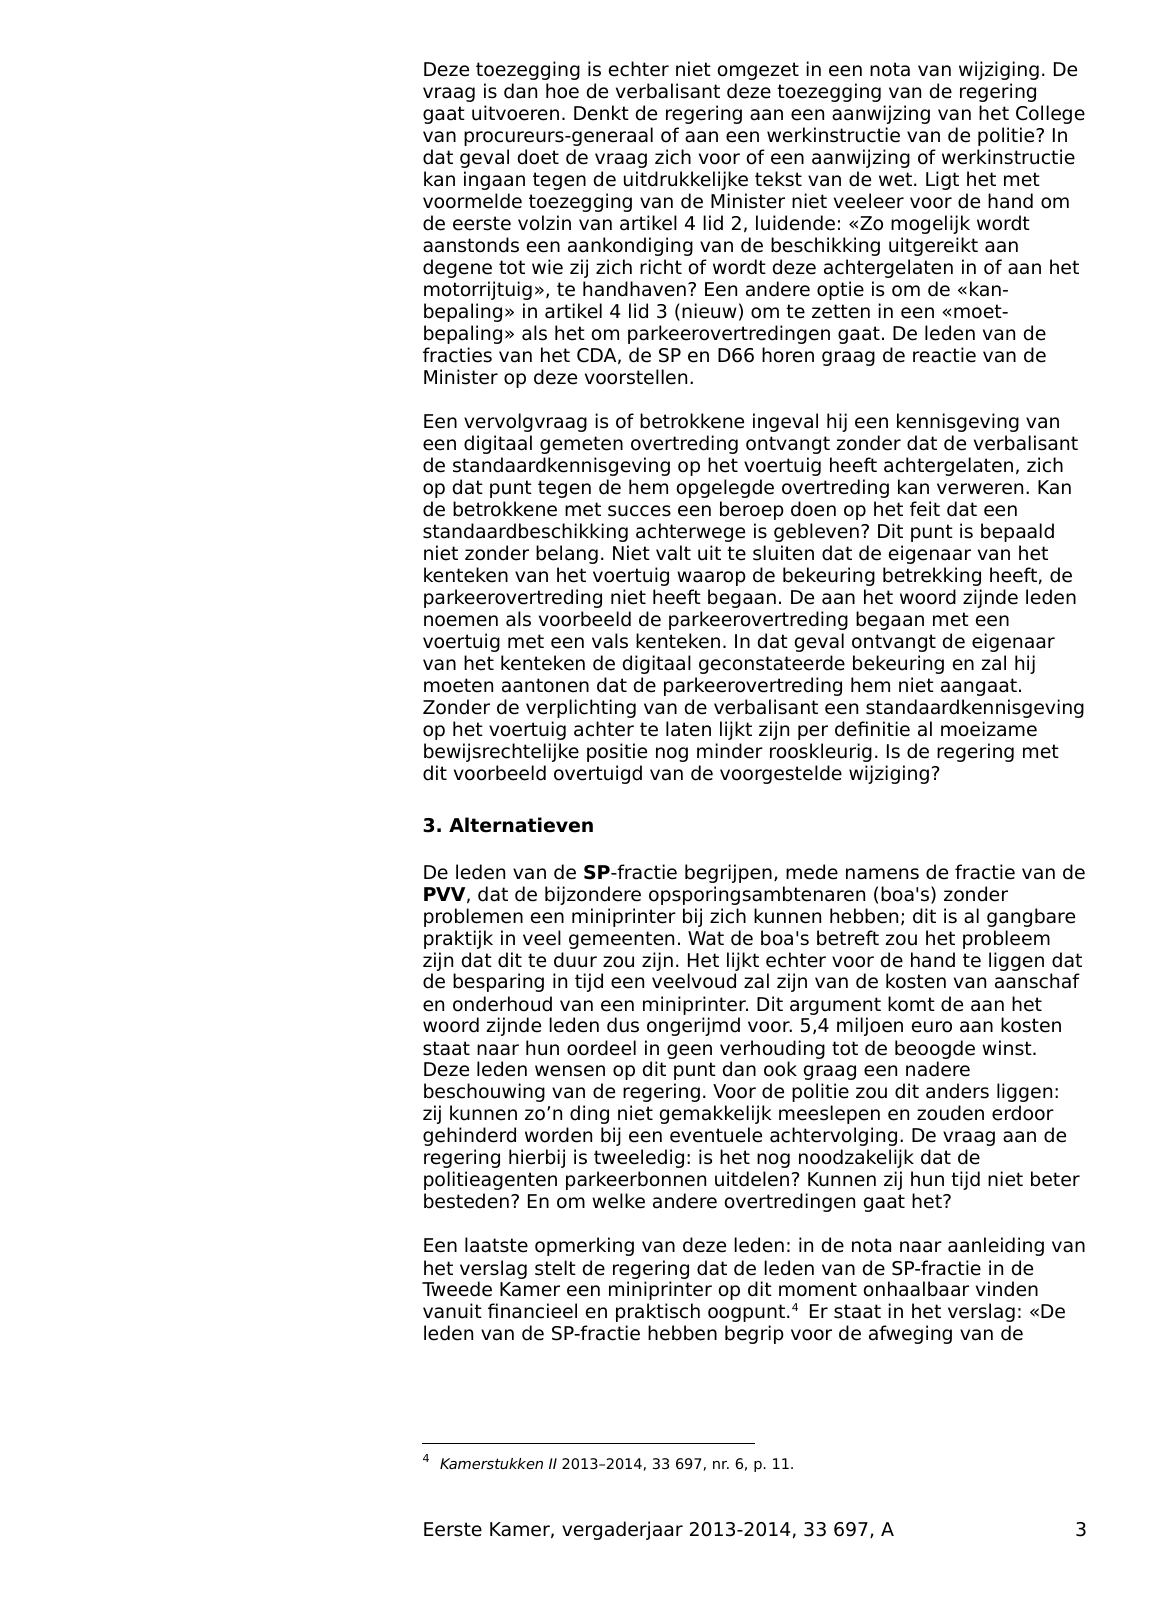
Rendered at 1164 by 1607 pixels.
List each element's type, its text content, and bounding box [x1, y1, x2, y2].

text De leden van de SP-fractie begrijpen, mede namens de fractie van de PVV, dat de bijzondere opsporingsambtenaren (boa's) zonder problemen een miniprinter bij zich kunnen hebben; dit is al gangbare praktijk in veel gemeenten. Wat de boa's betreft zou het probleem zijn dat dit te duur zou zijn. Het lijkt echter voor de hand te liggen dat de besparing in tijd een veelvoud zal zijn van de kosten van aanschaf en onderhoud van een miniprinter. Dit argument komt de aan het woord zijnde leden dus ongerijmd voor. 5,4 miljoen euro aan kosten staat naar hun oordeel in geen verhouding tot de beoogde winst. Deze leden wensen op dit punt dan ook graag een nadere beschouwing van de regering. Voor de politie zou dit anders liggen: zij kunnen zo’n ding niet gemakkelijk meeslepen en zouden erdoor gehinderd worden bij een eventuele achtervolging. De vraag aan de regering hierbij is tweeledig: is het nog noodzakelijk dat de politieagenten parkeerbonnen uitdelen? Kunnen zij hun tijd niet beter besteden? En om welke andere overtredingen gaat het? [422, 862, 1087, 1213]
text Kamerstukken II 2013–2014, 33 697, nr. 6, p. 11. [422, 1452, 1087, 1474]
subtitle 3. Alternatieven [422, 814, 1087, 837]
text Een laatste opmerking van deze leden: in de nota naar aanleiding van het verslag stelt de regering dat de leden van de SP-fractie in de Tweede Kamer een miniprinter op dit moment onhaalbaar vinden vanuit financieel en praktisch oogpunt. Er staat in het verslag: «De leden van de SP-fractie hebben begrip voor de afweging van de [422, 1235, 1087, 1389]
text Deze toezegging is echter niet omgezet in een nota van wijziging. De vraag is dan hoe de verbalisant deze toezegging van de regering gaat uitvoeren. Denkt de regering aan een aanwijzing van het College van procureurs-generaal of aan een werkinstructie van de politie? In dat geval doet de vraag zich voor of een aanwijzing of werkinstructie kan ingaan tegen de uitdrukkelijke tekst van de wet. Ligt het met voormelde toezegging van de Minister niet veeleer voor de hand om de eerste volzin van artikel 4 lid 2, luidende: «Zo mogelijk wordt aanstonds een aankondiging van de beschikking uitgereikt aan degene tot wie zij zich richt of wordt deze achtergelaten in of aan het motorrijtuig», te handhaven? Een andere optie is om de «kan-bepaling» in artikel 4 lid 3 (nieuw) om te zetten in een «moet-bepaling» als het om parkeerovertredingen gaat. De leden van de fracties van het CDA, de SP en D66 horen graag de reactie van de Minister op deze voorstellen. [422, 59, 1087, 389]
text Een vervolgvraag is of betrokkene ingeval hij een kennisgeving van een digitaal gemeten overtreding ontvangt zonder dat de verbalisant de standaardkennisgeving op het voertuig heeft achtergelaten, zich op dat punt tegen de hem opgelegde overtreding kan verweren. Kan de betrokkene met succes een beroep doen op het feit dat een standaardbeschikking achterwege is gebleven? Dit punt is bepaald niet zonder belang. Niet valt uit te sluiten dat de eigenaar van het kenteken van het voertuig waarop de bekeuring betrekking heeft, de parkeerovertreding niet heeft begaan. De aan het woord zijnde leden noemen als voorbeeld de parkeerovertreding begaan met een voertuig met een vals kenteken. In dat geval ontvangt de eigenaar van het kenteken de digitaal geconstateerde bekeuring en zal hij moeten aantonen dat de parkeerovertreding hem niet aangaat. Zonder de verplichting van de verbalisant een standaardkennisgeving op het voertuig achter te laten lijkt zijn per definitie al moeizame bewijsrechtelijke positie nog minder rooskleurig. Is de regering met dit voorbeeld overtuigd van de voorgestelde wijziging? [422, 411, 1087, 784]
